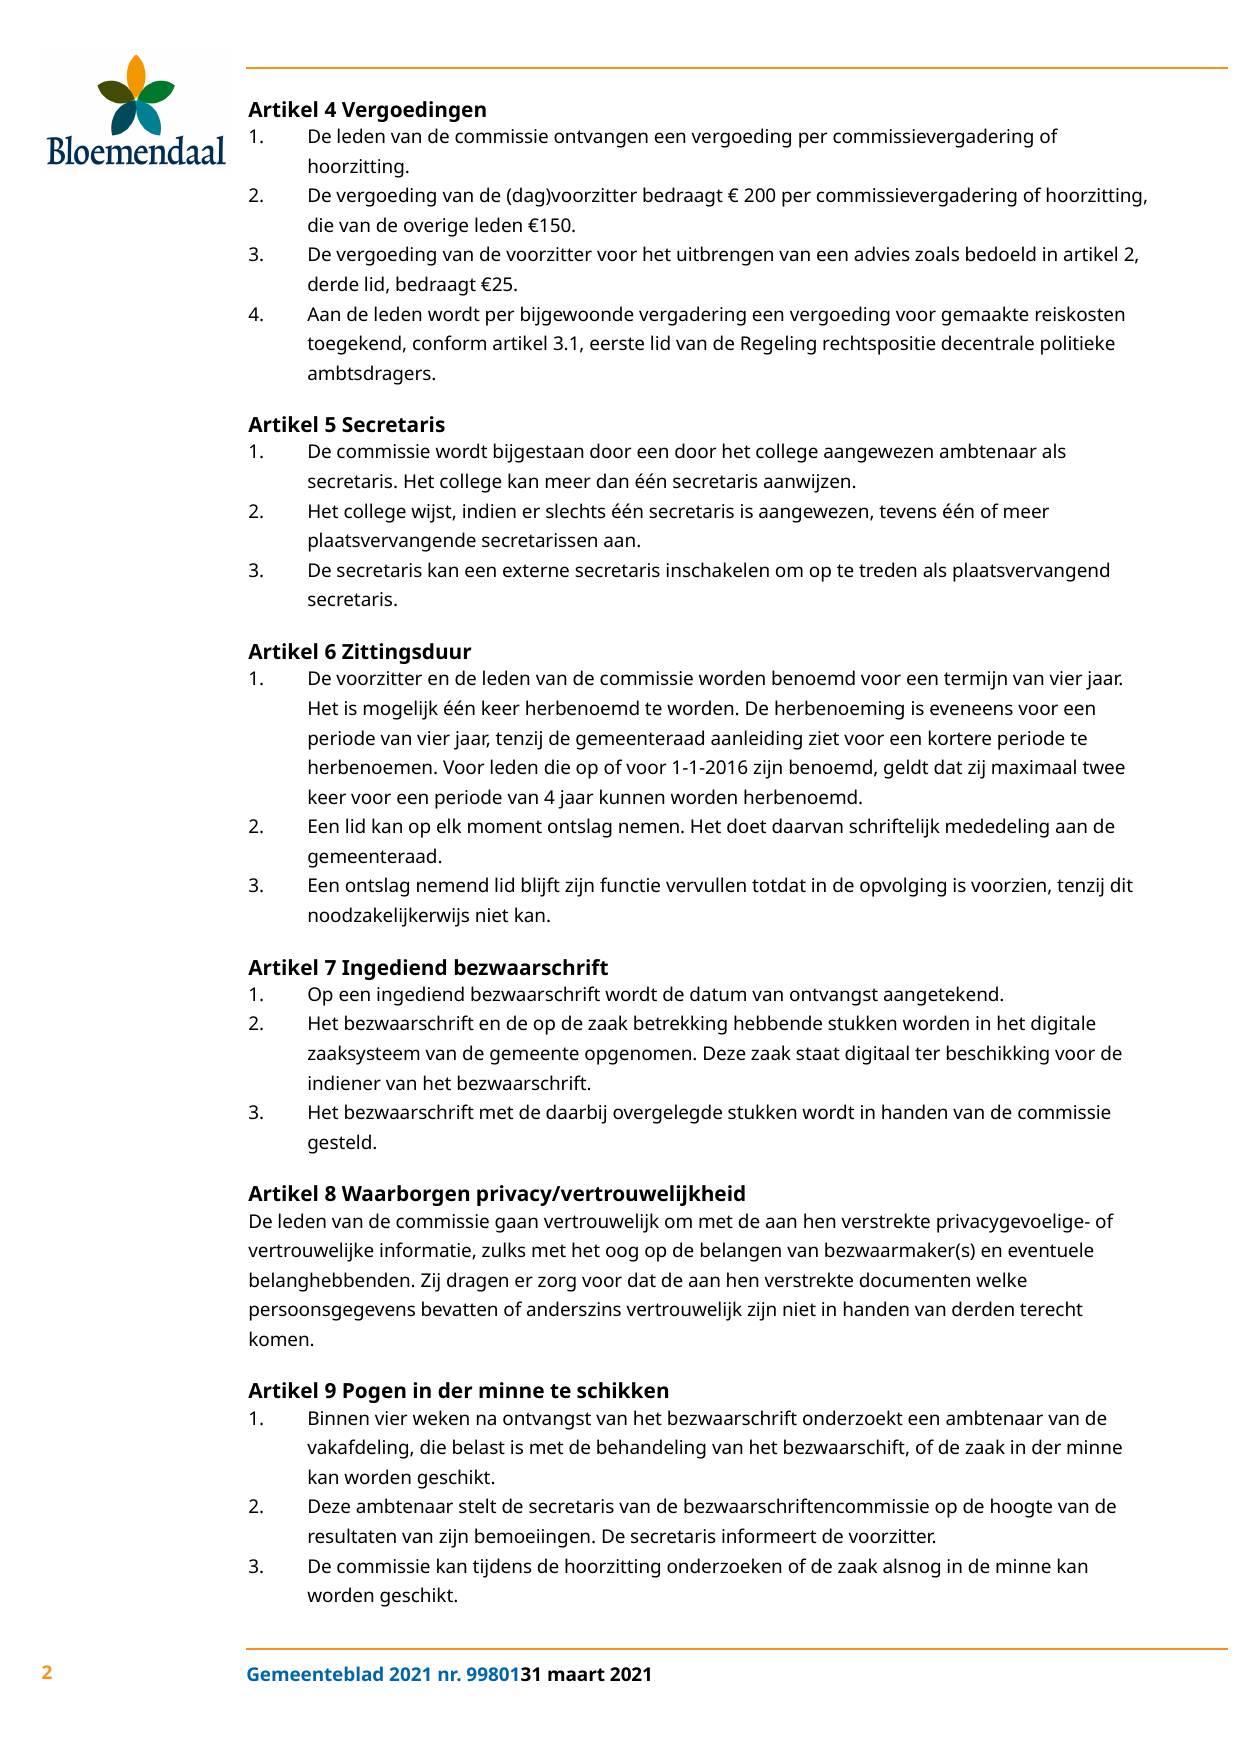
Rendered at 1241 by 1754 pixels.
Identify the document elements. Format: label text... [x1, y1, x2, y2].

list De voorzitter en de leden van de commissie worden benoemd voor een termijn van vier jaar. Het is mogelijk één keer herbenoemd te worden. De herbenoeming is eveneens voor een periode van vier jaar, tenzij de gemeenteraad aanleiding ziet voor een kortere periode te herbenoemen. Voor leden die op of voor 1-1-2016 zijn benoemd, geldt dat zij maximaal twee keer voor een periode van 4 jaar kunnen worden herbenoemd. [248, 666, 1152, 809]
list De vergoeding van de voorzitter voor het uitbrengen van een advies zoals bedoeld in artikel 2, derde lid, bedraagt €25. [248, 242, 1152, 297]
list De commissie kan tijdens de hoorzitting onderzoeken of de zaak alsnog in de minne kan worden geschikt. [248, 1553, 1152, 1608]
list Op een ingediend bezwaarschrift wordt de datum van ontvangst aangetekend. [248, 981, 1152, 1007]
list Deze ambtenaar stelt de secretaris van de bezwaarschriftencommissie op de hoogte van de resultaten van zijn bemoeiingen. De secretaris informeert de voorzitter. [248, 1494, 1152, 1549]
list De commissie wordt bijgestaan door een door het college aangewezen ambtenaar als secretaris. Het college kan meer dan één secretaris aanwijzen. [248, 439, 1152, 494]
list Het bezwaarschrift met de daarbij overgelegde stukken wordt in handen van de commissie gesteld. [248, 1099, 1152, 1155]
picture [41, 47, 231, 172]
text Artikel 5 Secretaris [248, 410, 1152, 439]
list De leden van de commissie ontvangen een vergoeding per commissievergadering of hoorzitting. [248, 123, 1152, 178]
list De secretaris kan een externe secretaris inschakelen om op te treden als plaatsvervangend secretaris. [248, 557, 1152, 612]
list Binnen vier weken na ontvangst van het bezwaarschrift onderzoekt een ambtenaar van de vakafdeling, die belast is met de behandeling van het bezwaarschift, of de zaak in der minne kan worden geschikt. [248, 1405, 1152, 1490]
list Een ontslag nemend lid blijft zijn functie vervullen totdat in de opvolging is voorzien, tenzij dit noodzakelijkerwijs niet kan. [248, 873, 1152, 928]
list De vergoeding van de (dag)voorzitter bedraagt € 200 per commissievergadering of hoorzitting, die van de overige leden €150. [248, 182, 1152, 238]
list Het bezwaarschrift en de op de zaak betrekking hebbende stukken worden in het digitale zaaksysteem van de gemeente opgenomen. Deze zaak staat digitaal ter beschikking voor de indiener van het bezwaarschrift. [248, 1011, 1152, 1096]
list Het college wijst, indien er slechts één secretaris is aangewezen, tevens één of meer plaatsvervangende secretarissen aan. [248, 498, 1152, 553]
text Artikel 9 Pogen in der minne te schikken [248, 1377, 1152, 1405]
text Artikel 4 Vergoedingen [248, 95, 1152, 123]
text Artikel 7 Ingediend bezwaarschrift [248, 953, 1152, 981]
list Een lid kan op elk moment ontslag nemen. Het doet daarvan schriftelijk mededeling aan de gemeenteraad. [248, 813, 1152, 869]
text Artikel 8 Waarborgen privacy/vertrouwelijkheid [248, 1179, 1152, 1208]
text Artikel 6 Zittingsduur [248, 637, 1152, 666]
list Aan de leden wordt per bijgewoonde vergadering een vergoeding voor gemaakte reiskosten toegekend, conform artikel 3.1, eerste lid van de Regeling rechtspositie decentrale politieke ambtsdragers. [248, 301, 1152, 386]
text De leden van de commissie gaan vertrouwelijk om met de aan hen verstrekte privacygevoelige- of vertrouwelijke informatie, zulks met het oog op de belangen van bezwaarmaker(s) en eventuele belanghebbenden. Zij dragen er zorg voor dat de aan hen verstrekte documenten welke persoonsgegevens bevatten of anderszins vertrouwelijk zijn niet in handen van derden terecht komen. [248, 1208, 1152, 1352]
